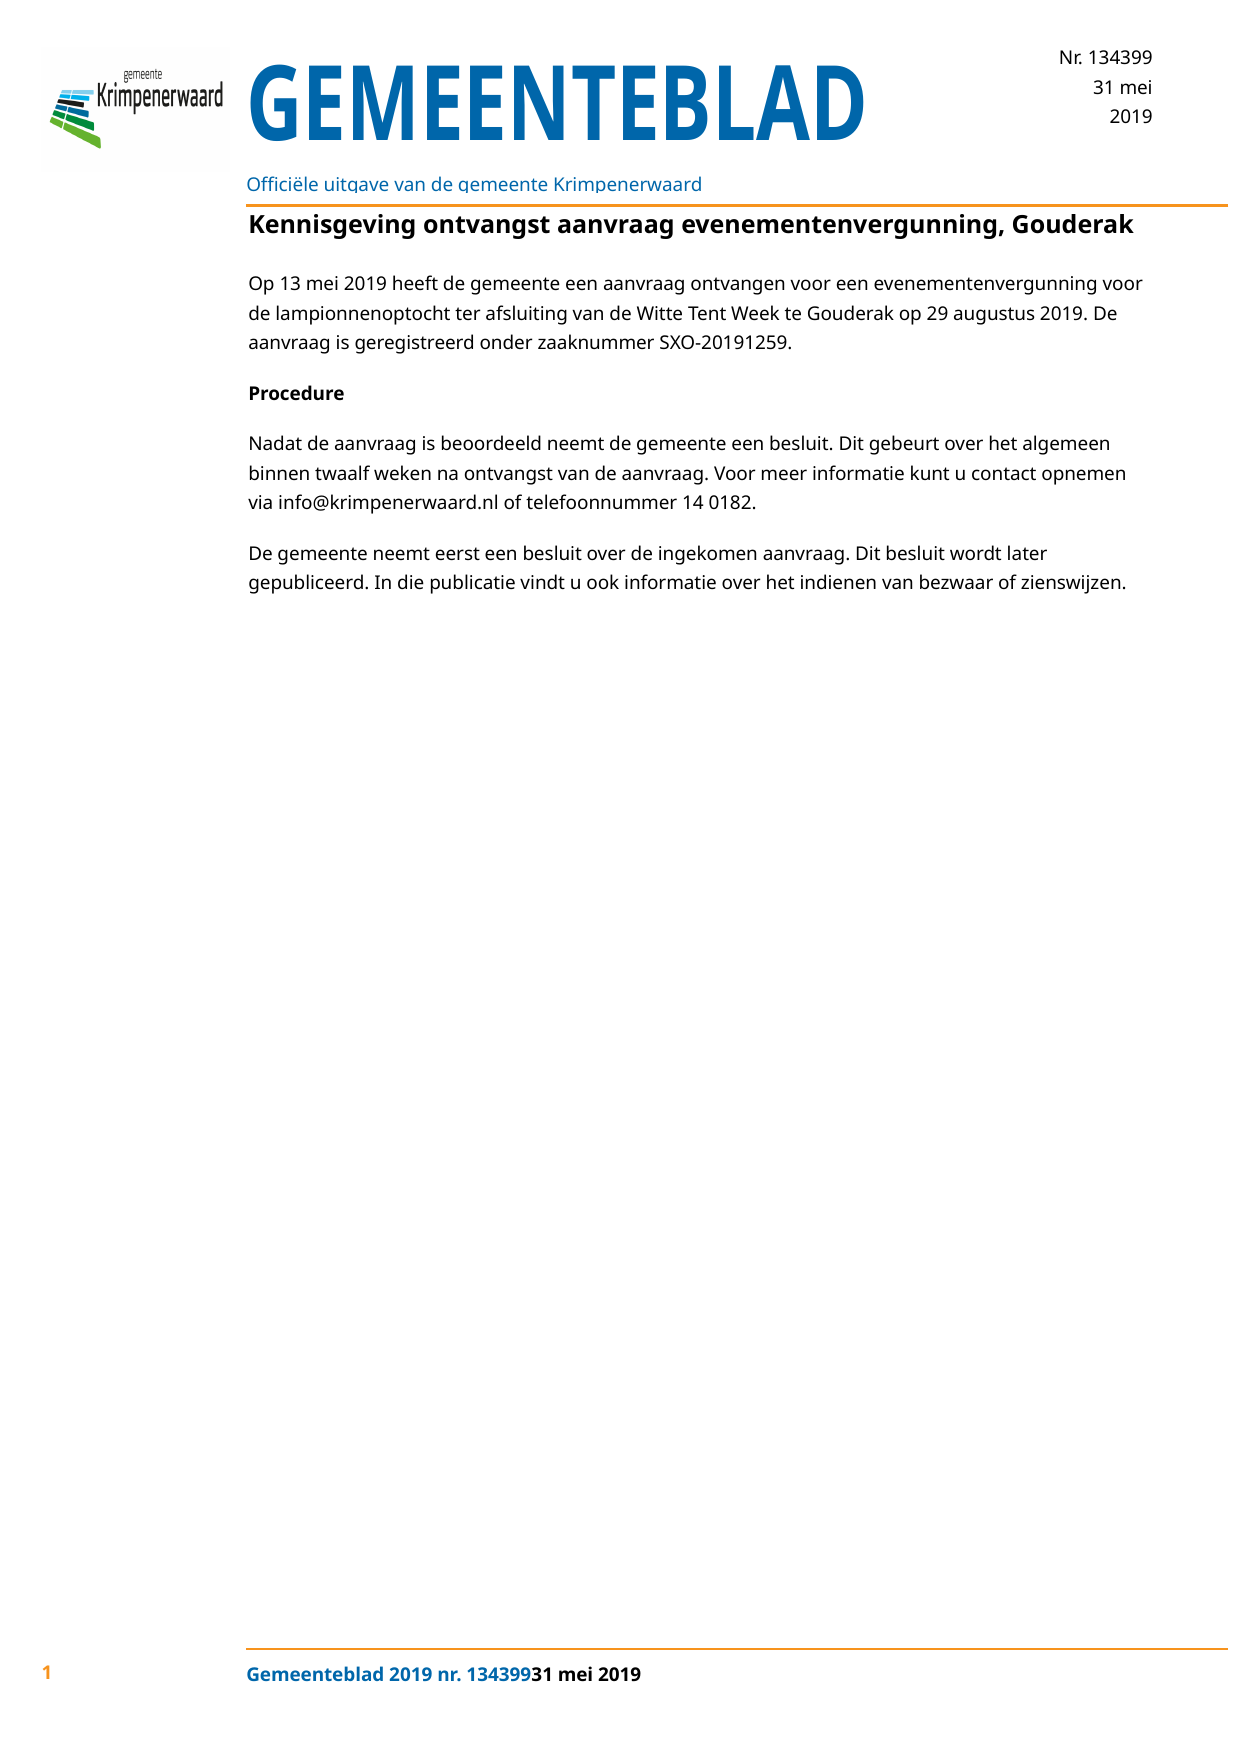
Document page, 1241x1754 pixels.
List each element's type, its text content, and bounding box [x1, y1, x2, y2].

picture [41, 47, 231, 172]
text Kennisgeving ontvangst aanvraag evenementenvergunning, Gouderak [248, 207, 1152, 241]
text De gemeente neemt eerst een besluit over de ingekomen aanvraag. Dit besluit wordt later gepubliceerd. In die publicatie vindt u ook informatie over het indienen van bezwaar of zienswijzen. [248, 540, 1152, 595]
text Procedure [248, 380, 1152, 406]
text Nadat de aanvraag is beoordeeld neemt de gemeente een besluit. Dit gebeurt over het algemeen binnen twaalf weken na ontvangst van de aanvraag. Voor meer informatie kunt u contact opnemen via info@krimpenerwaard.nl of telefoonnummer 14 0182. [248, 430, 1152, 515]
text Op 13 mei 2019 heeft de gemeente een aanvraag ontvangen voor een evenementenvergunning voor de lampionnenoptocht ter afsluiting van de Witte Tent Week te Gouderak op 29 augustus 2019. De aanvraag is geregistreerd onder zaaknummer SXO-20191259. [248, 270, 1152, 355]
